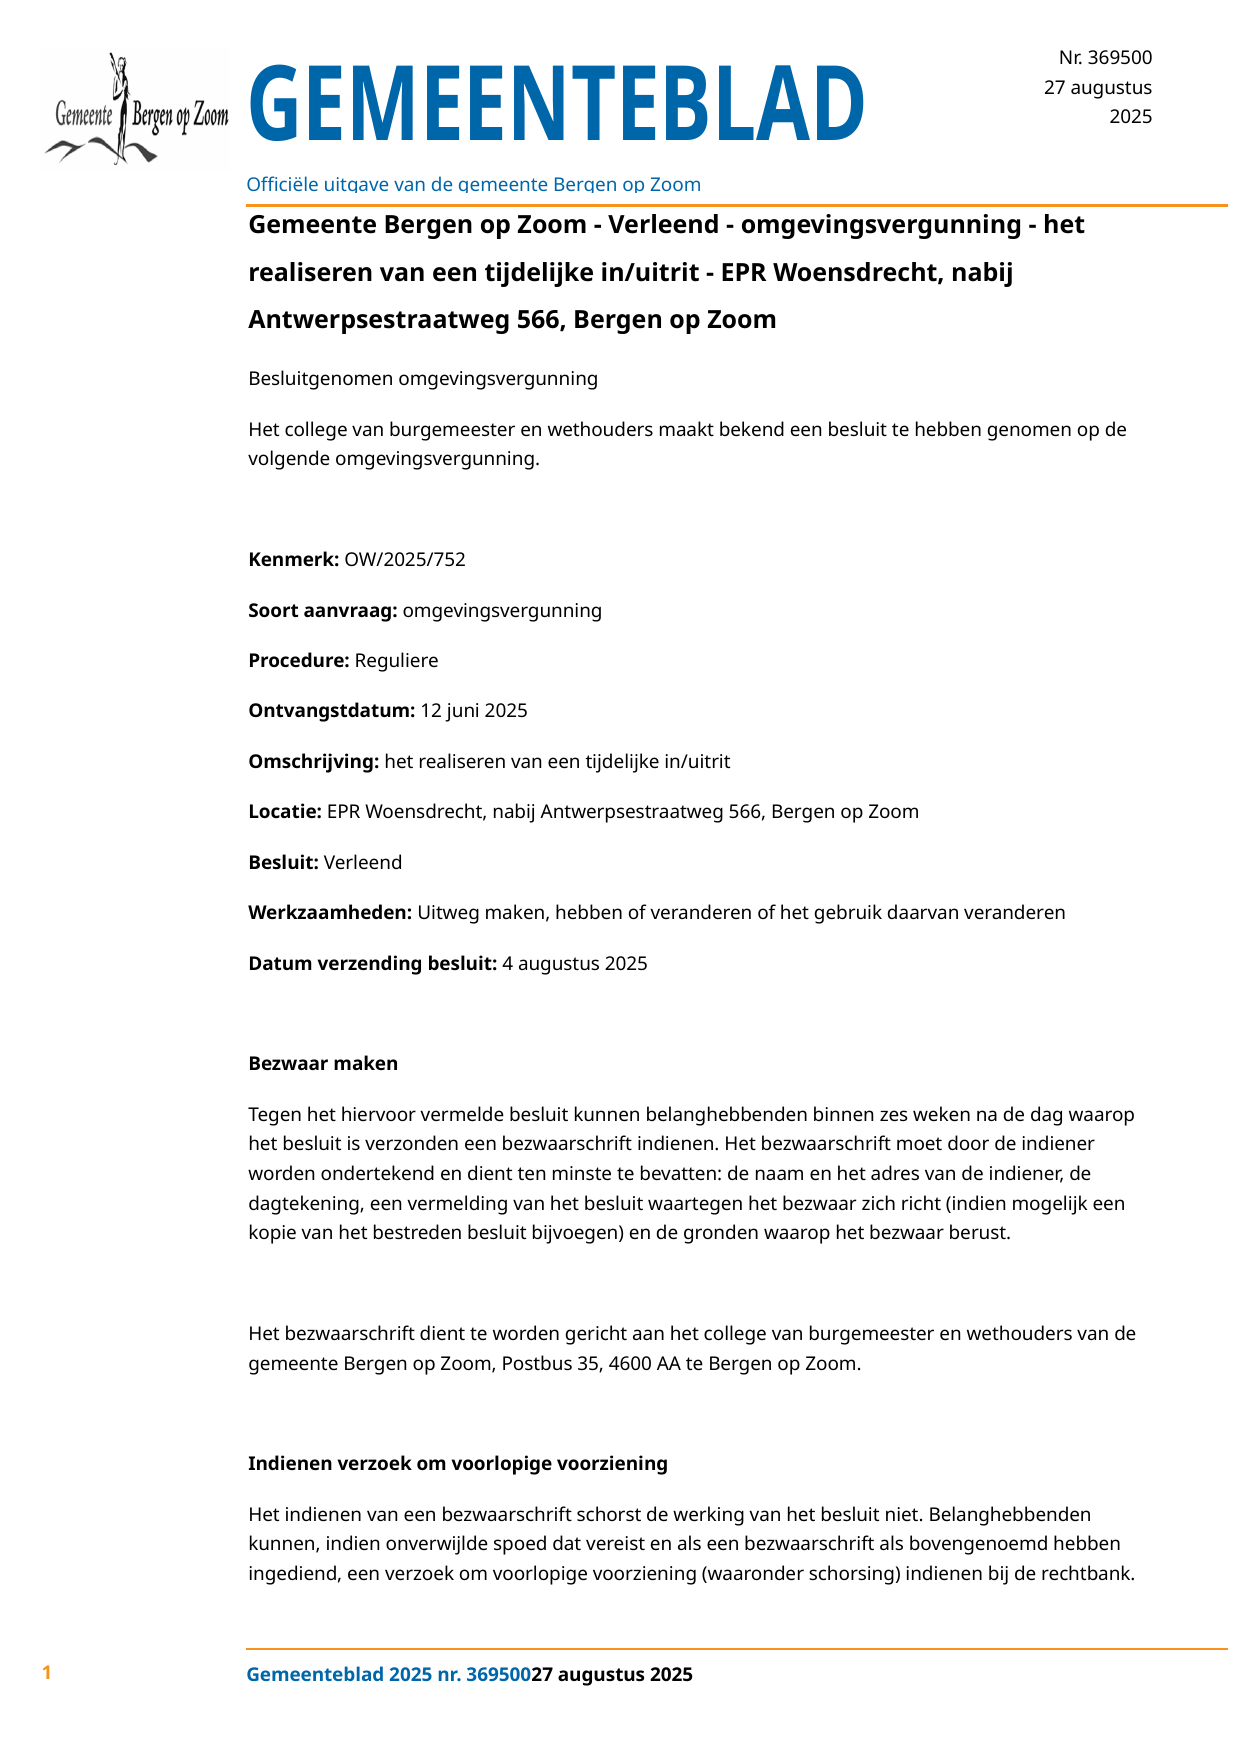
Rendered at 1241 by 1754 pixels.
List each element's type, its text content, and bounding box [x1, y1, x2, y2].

text Besluitgenomen omgevingsvergunning [248, 366, 1152, 391]
text Gemeente Bergen op Zoom - Verleend - omgevingsvergunning - het realiseren van een tijdelijke in/uitrit - EPR Woensdrecht, nabij Antwerpsestraatweg 566, Bergen op Zoom [248, 207, 1152, 336]
text Procedure: Reguliere [248, 647, 1152, 673]
text Werkzaamheden: Uitweg maken, hebben of veranderen of het gebruik daarvan veranderen [248, 899, 1152, 925]
text Het bezwaarschrift dient te worden gericht aan het college van burgemeester en wethouders van de gemeente Bergen op Zoom, Postbus 35, 4600 AA te Bergen op Zoom. [248, 1320, 1152, 1375]
text Soort aanvraag: omgevingsvergunning [248, 597, 1152, 622]
picture [41, 47, 231, 172]
text Het indienen van een bezwaarschrift schorst de werking van het besluit niet. Belanghebbenden kunnen, indien onverwijlde spoed dat vereist en als een bezwaarschrift als bovengenoemd hebben ingediend, een verzoek om voorlopige voorziening (waaronder schorsing) indienen bij de rechtbank. [248, 1501, 1152, 1586]
text Ontvangstdatum: 12 juni 2025 [248, 698, 1152, 723]
text Locatie: EPR Woensdrecht, nabij Antwerpsestraatweg 566, Bergen op Zoom [248, 798, 1152, 824]
text Kenmerk: OW/2025/752 [248, 546, 1152, 572]
text Omschrijving: het realiseren van een tijdelijke in/uitrit [248, 748, 1152, 774]
text Tegen het hiervoor vermelde besluit kunnen belanghebbenden binnen zes weken na de dag waarop het besluit is verzonden een bezwaarschrift indienen. Het bezwaarschrift moet door de indiener worden ondertekend en dient ten minste te bevatten: de naam en het adres van de indiener, de dagtekening, een vermelding van het besluit waartegen het bezwaar zich richt (indien mogelijk een kopie van het bestreden besluit bijvoegen) en de gronden waarop het bezwaar berust. [248, 1101, 1152, 1245]
text Het college van burgemeester en wethouders maakt bekend een besluit te hebben genomen op de volgende omgevingsvergunning. [248, 416, 1152, 471]
text Bezwaar maken [248, 1051, 1152, 1076]
text Indienen verzoek om voorlopige voorziening [248, 1451, 1152, 1476]
text Besluit: Verleend [248, 849, 1152, 874]
text Datum verzending besluit: 4 augustus 2025 [248, 950, 1152, 975]
